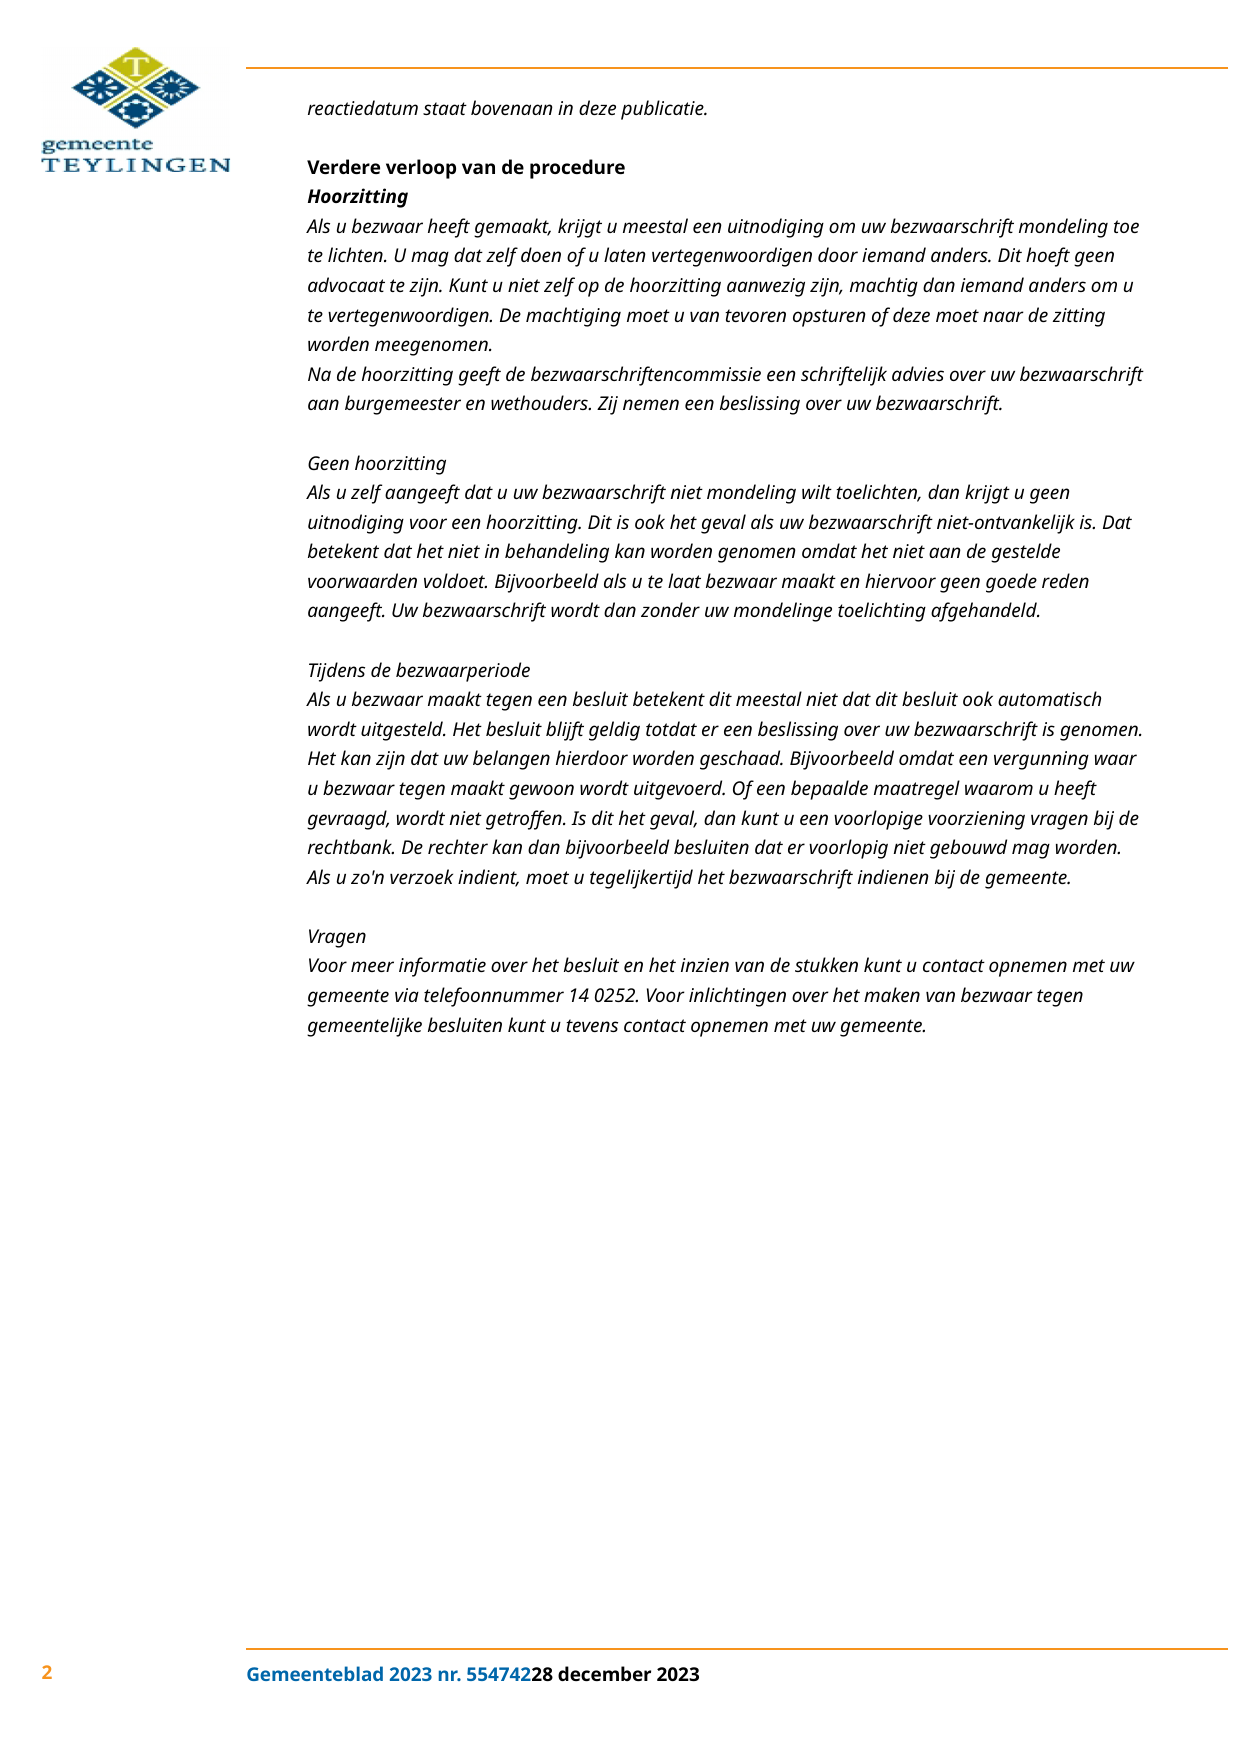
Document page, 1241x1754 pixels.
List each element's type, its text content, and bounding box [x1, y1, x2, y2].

picture [41, 47, 231, 172]
list Na de hoorzitting geeft de bezwaarschriftencommissie een schriftelijk advies over uw bezwaarschrift aan burgemeester en wethouders. Zij nemen een beslissing over uw bezwaarschrift. [248, 361, 1152, 416]
list Verdere verloop van de procedure [248, 154, 1152, 180]
list Voor meer informatie over het besluit en het inzien van de stukken kunt u contact opnemen met uw gemeente via telefoonnummer 14 0252. Voor inlichtingen over het maken van bezwaar tegen gemeentelijke besluiten kunt u tevens contact opnemen met uw gemeente. [248, 953, 1152, 1038]
list Als u zelf aangeeft dat u uw bezwaarschrift niet mondeling wilt toelichten, dan krijgt u geen uitnodiging voor een hoorzitting. Dit is ook het geval als uw bezwaarschrift niet-ontvankelijk is. Dat betekent dat het niet in behandeling kan worden genomen omdat het niet aan de gestelde voorwaarden voldoet. Bijvoorbeeld als u te laat bezwaar maakt en hiervoor geen goede reden aangeeft. Uw bezwaarschrift wordt dan zonder uw mondelinge toelichting afgehandeld. [248, 479, 1152, 623]
list Als u bezwaar maakt tegen een besluit betekent dit meestal niet dat dit besluit ook automatisch wordt uitgesteld. Het besluit blijft geldig totdat er een beslissing over uw bezwaarschrift is genomen. Het kan zijn dat uw belangen hierdoor worden geschaad. Bijvoorbeeld omdat een vergunning waar u bezwaar tegen maakt gewoon wordt uitgevoerd. Of een bepaalde maatregel waarom u heeft gevraagd, wordt niet getroffen. Is dit het geval, dan kunt u een voorlopige voorziening vragen bij de rechtbank. De rechter kan dan bijvoorbeeld besluiten dat er voorlopig niet gebouwd mag worden. Als u zo'n verzoek indient, moet u tegelijkertijd het bezwaarschrift indienen bij de gemeente. [248, 686, 1152, 890]
list Geen hoorzitting [248, 450, 1152, 476]
list Tijdens de bezwaarperiode [248, 657, 1152, 683]
list reactiedatum staat bovenaan in deze publicatie. [248, 95, 1152, 121]
list Vragen [248, 923, 1152, 949]
list Hoorzitting [248, 183, 1152, 209]
list Als u bezwaar heeft gemaakt, krijgt u meestal een uitnodiging om uw bezwaarschrift mondeling toe te lichten. U mag dat zelf doen of u laten vertegenwoordigen door iemand anders. Dit hoeft geen advocaat te zijn. Kunt u niet zelf op de hoorzitting aanwezig zijn, machtig dan iemand anders om u te vertegenwoordigen. De machtiging moet u van tevoren opsturen of deze moet naar de zitting worden meegenomen. [248, 213, 1152, 357]
